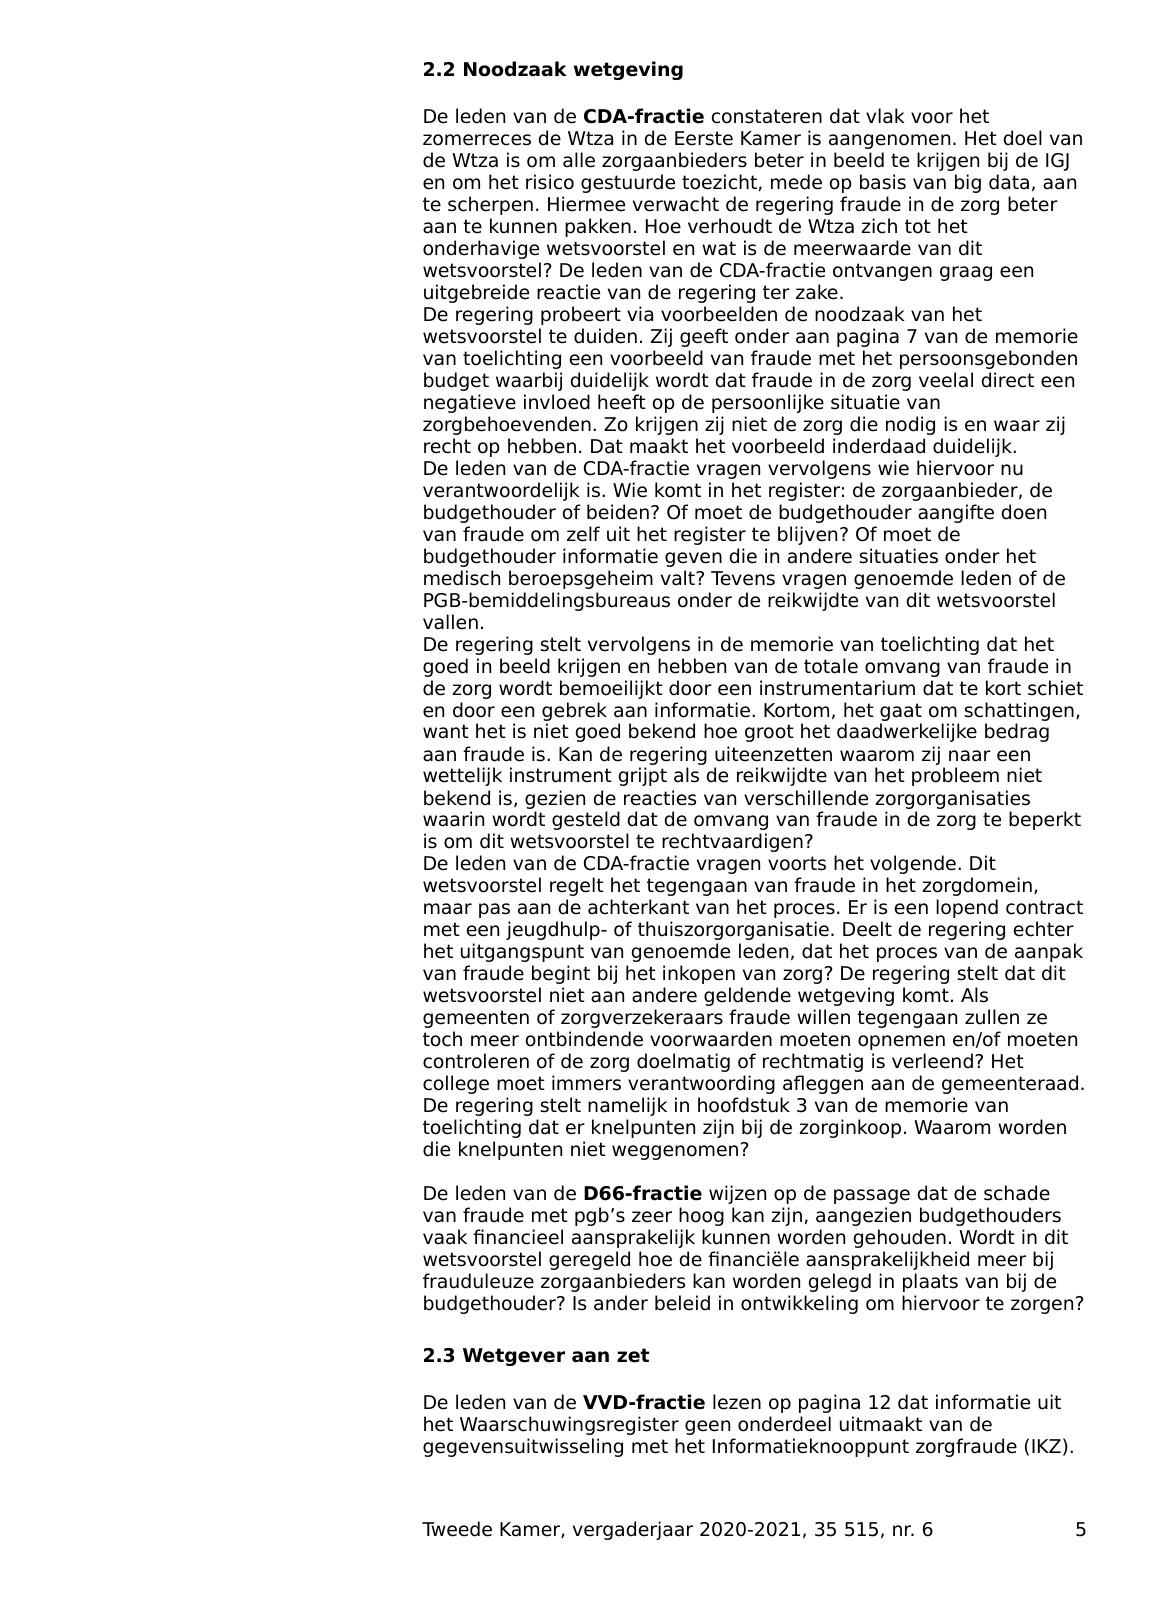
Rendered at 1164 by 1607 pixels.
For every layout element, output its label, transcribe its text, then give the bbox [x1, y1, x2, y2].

text De regering stelt vervolgens in de memorie van toelichting dat het goed in beeld krijgen en hebben van de totale omvang van fraude in de zorg wordt bemoeilijkt door een instrumentarium dat te kort schiet en door een gebrek aan informatie. Kortom, het gaat om schattingen, want het is niet goed bekend hoe groot het daadwerkelijke bedrag aan fraude is. Kan de regering uiteenzetten waarom zij naar een wettelijk instrument grijpt als de reikwijdte van het probleem niet bekend is, gezien de reacties van verschillende zorgorganisaties waarin wordt gesteld dat de omvang van fraude in de zorg te beperkt is om dit wetsvoorstel te rechtvaardigen? [422, 633, 1087, 853]
text De leden van de CDA-fractie vragen vervolgens wie hiervoor nu verantwoordelijk is. Wie komt in het register: de zorgaanbieder, de budgethouder of beiden? Of moet de budgethouder aangifte doen van fraude om zelf uit het register te blijven? Of moet de budgethouder informatie geven die in andere situaties onder het medisch beroepsgeheim valt? Tevens vragen genoemde leden of de PGB-bemiddelingsbureaus onder de reikwijdte van dit wetsvoorstel vallen. [422, 458, 1087, 633]
subtitle 2.2 Noodzaak wetgeving [422, 59, 1087, 81]
text De regering probeert via voorbeelden de noodzaak van het wetsvoorstel te duiden. Zij geeft onder aan pagina 7 van de memorie van toelichting een voorbeeld van fraude met het persoonsgebonden budget waarbij duidelijk wordt dat fraude in de zorg veelal direct een negatieve invloed heeft op de persoonlijke situatie van zorgbehoevenden. Zo krijgen zij niet de zorg die nodig is en waar zij recht op hebben. Dat maakt het voorbeeld inderdaad duidelijk. [422, 304, 1087, 458]
text De leden van de CDA-fractie constateren dat vlak voor het zomerreces de Wtza in de Eerste Kamer is aangenomen. Het doel van de Wtza is om alle zorgaanbieders beter in beeld te krijgen bij de IGJ en om het risico gestuurde toezicht, mede op basis van big data, aan te scherpen. Hiermee verwacht de regering fraude in de zorg beter aan te kunnen pakken. Hoe verhoudt de Wtza zich tot het onderhavige wetsvoorstel en wat is de meerwaarde van dit wetsvoorstel? De leden van de CDA-fractie ontvangen graag een uitgebreide reactie van de regering ter zake. [422, 106, 1087, 304]
text De leden van de VVD-fractie lezen op pagina 12 dat informatie uit het Waarschuwingsregister geen onderdeel uitmaakt van de gegevensuitwisseling met het Informatieknooppunt zorgfraude (IKZ). [422, 1392, 1087, 1458]
text De leden van de CDA-fractie vragen voorts het volgende. Dit wetsvoorstel regelt het tegengaan van fraude in het zorgdomein, maar pas aan de achterkant van het proces. Er is een lopend contract met een jeugdhulp- of thuiszorgorganisatie. Deelt de regering echter het uitgangspunt van genoemde leden, dat het proces van de aanpak van fraude begint bij het inkopen van zorg? De regering stelt dat dit wetsvoorstel niet aan andere geldende wetgeving komt. Als gemeenten of zorgverzekeraars fraude willen tegengaan zullen ze toch meer ontbindende voorwaarden moeten opnemen en/of moeten controleren of de zorg doelmatig of rechtmatig is verleend? Het college moet immers verantwoording afleggen aan de gemeenteraad. De regering stelt namelijk in hoofdstuk 3 van de memorie van toelichting dat er knelpunten zijn bij de zorginkoop. Waarom worden die knelpunten niet weggenomen? [422, 853, 1087, 1161]
text De leden van de D66-fractie wijzen op de passage dat de schade van fraude met pgb’s zeer hoog kan zijn, aangezien budgethouders vaak financieel aansprakelijk kunnen worden gehouden. Wordt in dit wetsvoorstel geregeld hoe de financiële aansprakelijkheid meer bij frauduleuze zorgaanbieders kan worden gelegd in plaats van bij de budgethouder? Is ander beleid in ontwikkeling om hiervoor te zorgen? [422, 1183, 1087, 1315]
subtitle 2.3 Wetgever aan zet [422, 1345, 1087, 1367]
